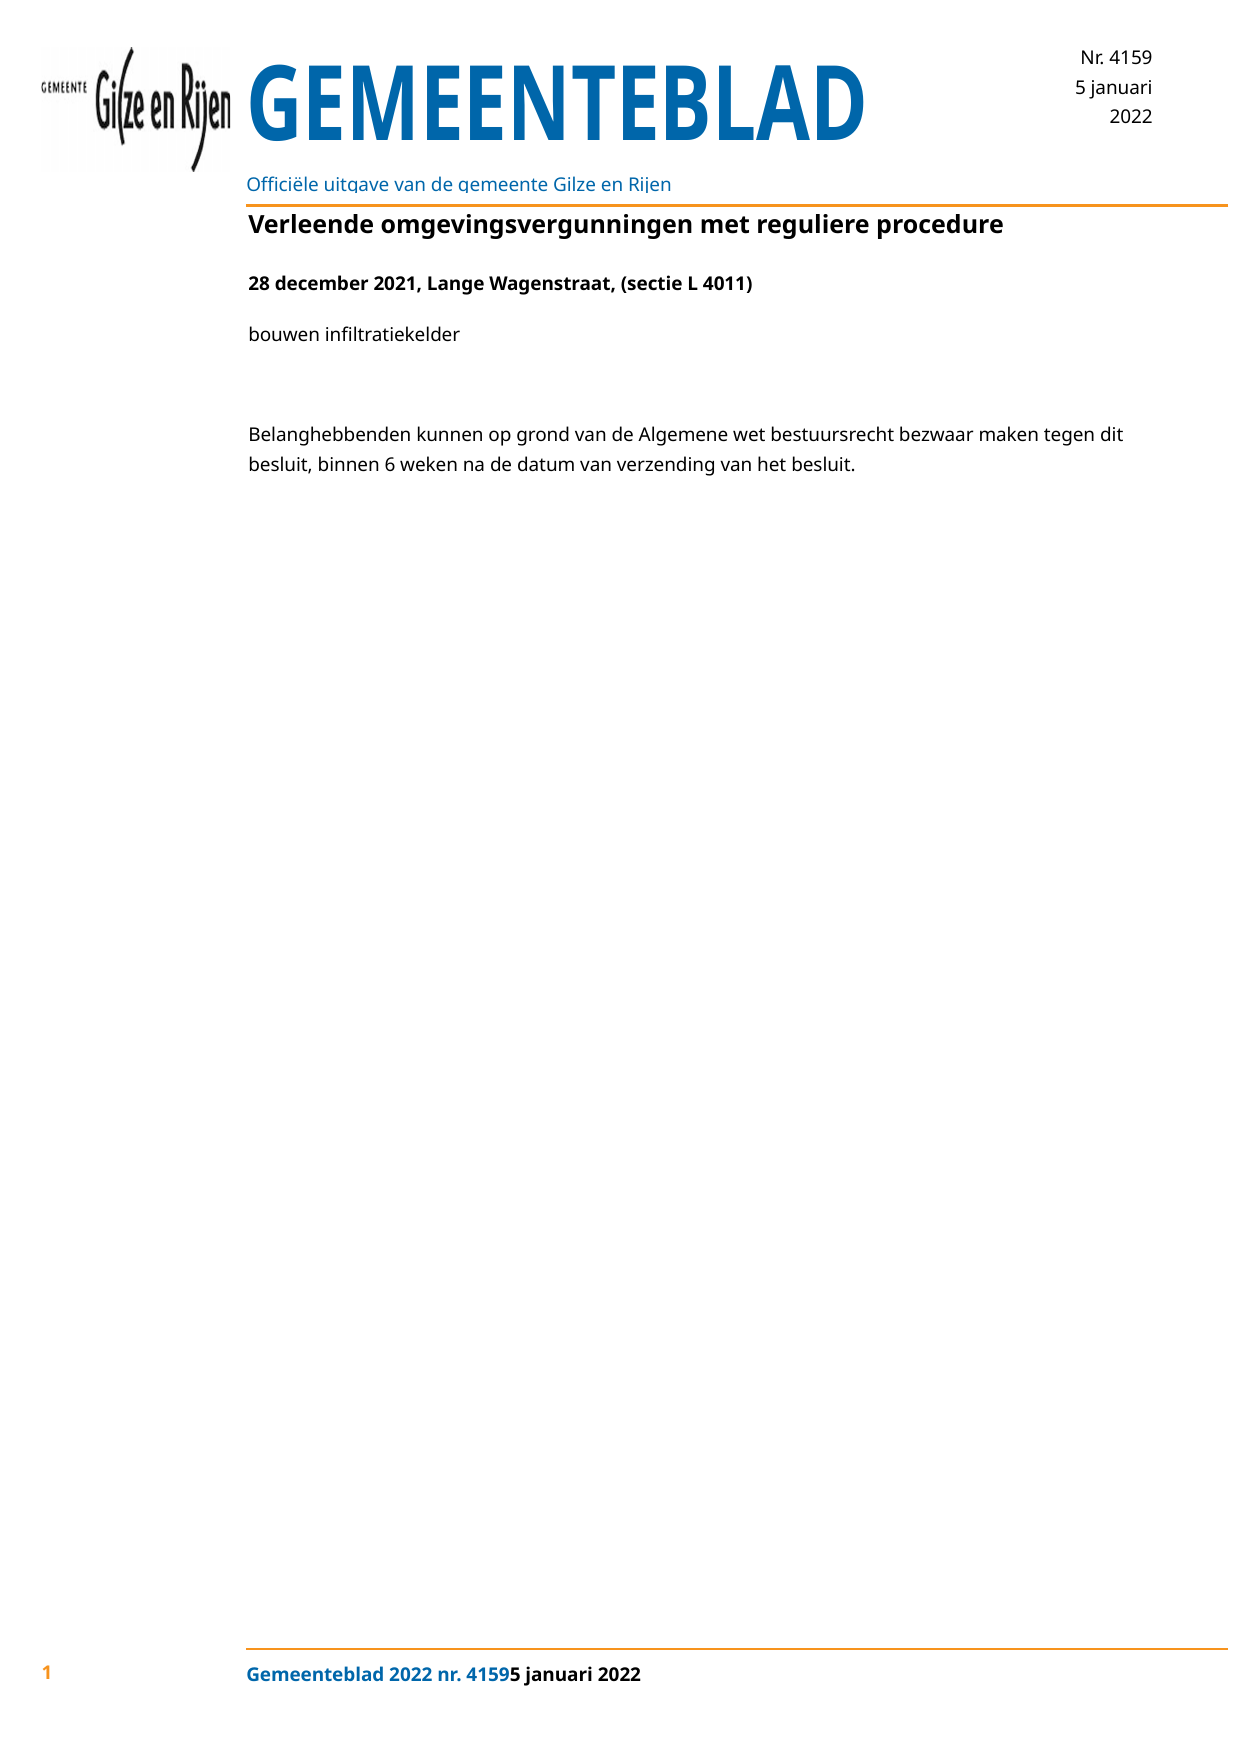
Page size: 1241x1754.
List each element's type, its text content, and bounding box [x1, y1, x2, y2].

text bouwen infiltratiekelder [248, 321, 1152, 346]
text Belanghebbenden kunnen op grond van de Algemene wet bestuursrecht bezwaar maken tegen dit besluit, binnen 6 weken na de datum van verzending van het besluit. [248, 422, 1152, 477]
text 28 december 2021, Lange Wagenstraat, (sectie L 4011) [248, 270, 1152, 296]
text Verleende omgevingsvergunningen met reguliere procedure [248, 207, 1152, 241]
picture [41, 47, 231, 172]
